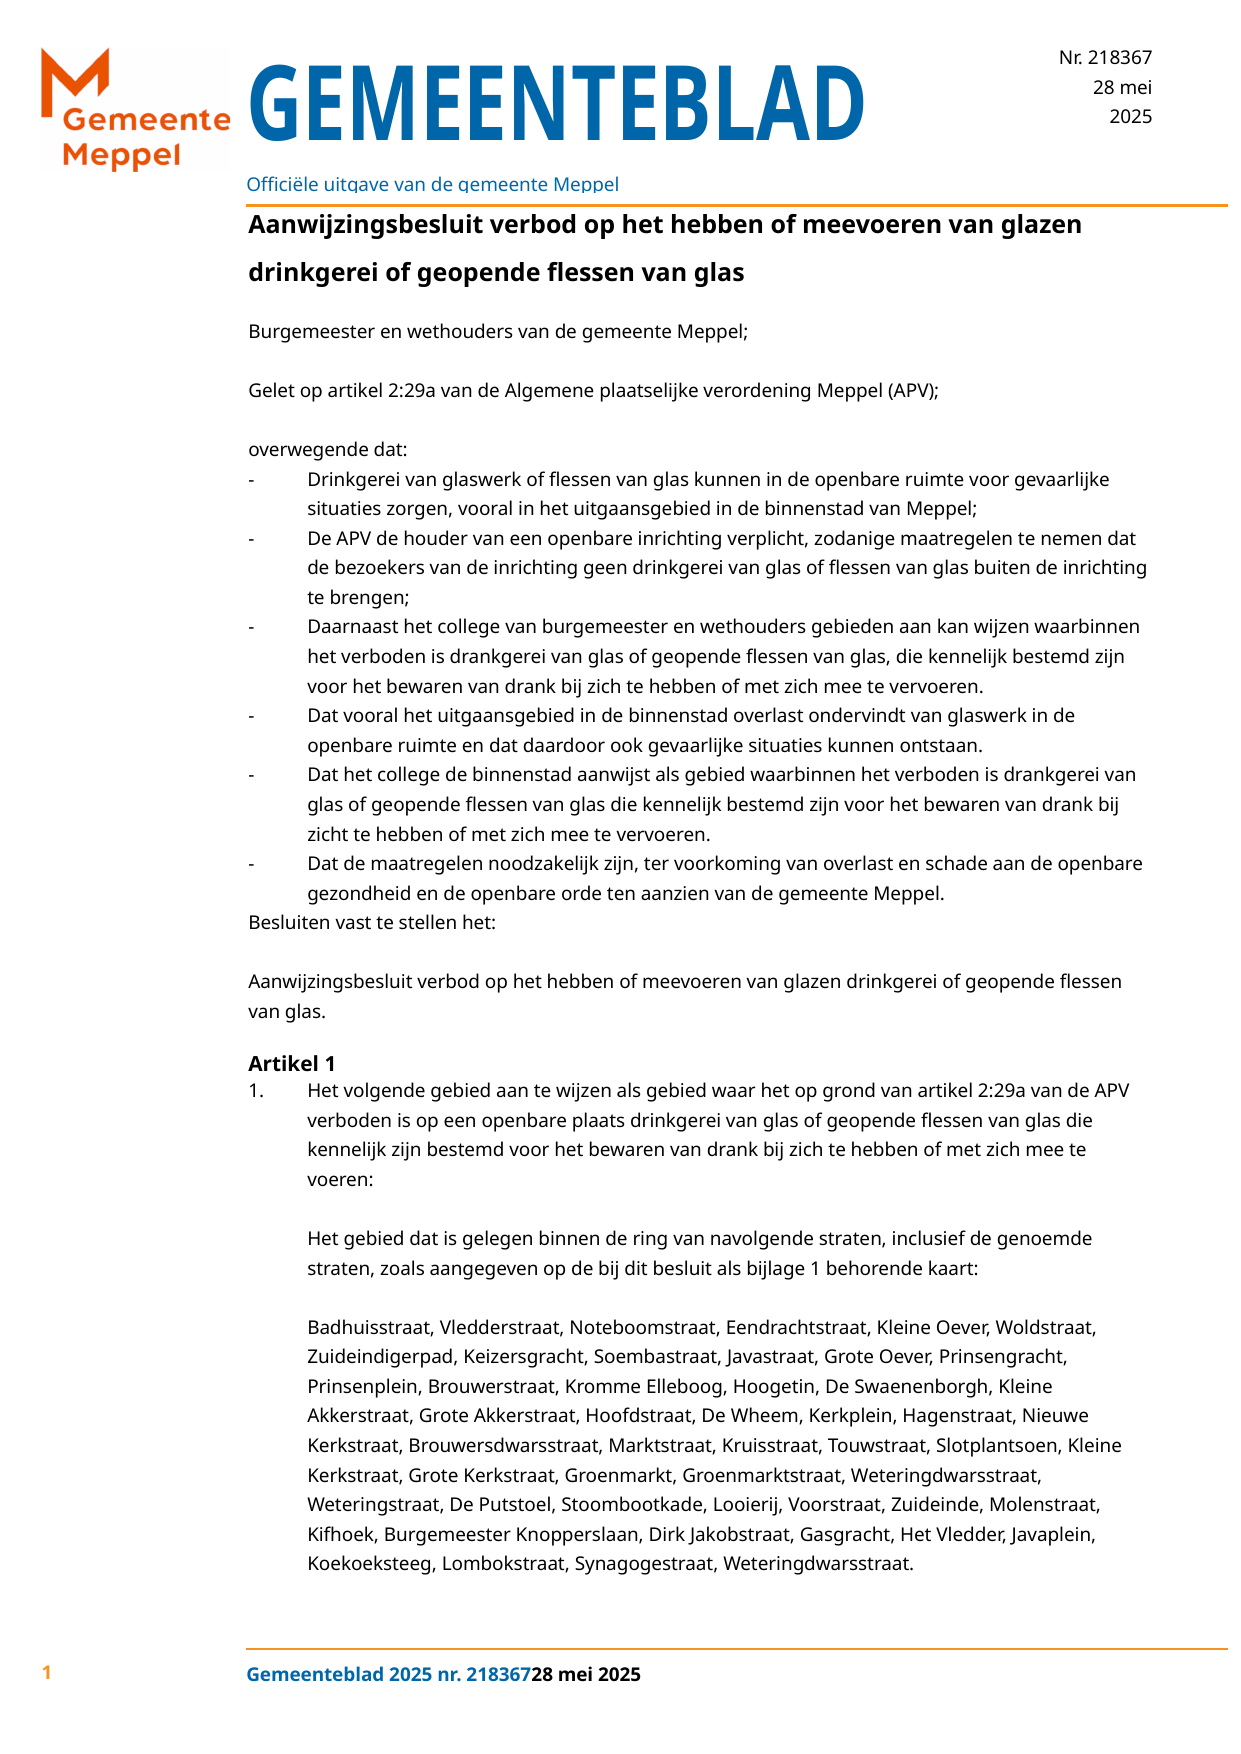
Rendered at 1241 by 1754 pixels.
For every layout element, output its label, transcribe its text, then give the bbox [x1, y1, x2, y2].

text Aanwijzingsbesluit verbod op het hebben of meevoeren van glazen drinkgerei of geopende flessen van glas. [248, 969, 1152, 1024]
picture [41, 47, 231, 172]
text Artikel 1 [248, 1049, 1152, 1077]
list Dat vooral het uitgaansgebied in de binnenstad overlast ondervindt van glaswerk in de openbare ruimte en dat daardoor ook gevaarlijke situaties kunnen ontstaan. [248, 702, 1152, 758]
list Dat de maatregelen noodzakelijk zijn, ter voorkoming van overlast en schade aan de openbare gezondheid en de openbare orde ten aanzien van de gemeente Meppel. [248, 850, 1152, 906]
text Besluiten vast te stellen het: [248, 909, 1152, 935]
list Dat het college de binnenstad aanwijst als gebied waarbinnen het verboden is drankgerei van glas of geopende flessen van glas die kennelijk bestemd zijn voor het bewaren van drank bij zicht te hebben of met zich mee te vervoeren. [248, 762, 1152, 847]
text Aanwijzingsbesluit verbod op het hebben of meevoeren van glazen drinkgerei of geopende flessen van glas [248, 207, 1152, 288]
list Het volgende gebied aan te wijzen als gebied waar het op grond van artikel 2:29a van de APV verboden is op een openbare plaats drinkgerei van glas of geopende flessen van glas die kennelijk zijn bestemd voor het bewaren van drank bij zich te hebben of met zich mee te voeren: [248, 1077, 1152, 1192]
list Drinkgerei van glaswerk of flessen van glas kunnen in de openbare ruimte voor gevaarlijke situaties zorgen, vooral in het uitgaansgebied in de binnenstad van Meppel; [248, 466, 1152, 521]
list De APV de houder van een openbare inrichting verplicht, zodanige maatregelen te nemen dat de bezoekers van de inrichting geen drinkgerei van glas of flessen van glas buiten de inrichting te brengen; [248, 525, 1152, 610]
text Gelet op artikel 2:29a van de Algemene plaatselijke verordening Meppel (APV); [248, 377, 1152, 403]
list Het gebied dat is gelegen binnen de ring van navolgende straten, inclusief de genoemde straten, zoals aangegeven op de bij dit besluit als bijlage 1 behorende kaart: [248, 1225, 1152, 1280]
list Badhuisstraat, Vledderstraat, Noteboomstraat, Eendrachtstraat, Kleine Oever, Woldstraat, Zuideindigerpad, Keizersgracht, Soembastraat, Javastraat, Grote Oever, Prinsengracht, Prinsenplein, Brouwerstraat, Kromme Elleboog, Hoogetin, De Swaenenborgh, Kleine Akkerstraat, Grote Akkerstraat, Hoofdstraat, De Wheem, Kerkplein, Hagenstraat, Nieuwe Kerkstraat, Brouwersdwarsstraat, Marktstraat, Kruisstraat, Touwstraat, Slotplantsoen, Kleine Kerkstraat, Grote Kerkstraat, Groenmarkt, Groenmarktstraat, Weteringdwarsstraat, Weteringstraat, De Putstoel, Stoombootkade, Looierij, Voorstraat, Zuideinde, Molenstraat, Kifhoek, Burgemeester Knopperslaan, Dirk Jakobstraat, Gasgracht, Het Vledder, Javaplein, Koekoeksteeg, Lombokstraat, Synagogestraat, Weteringdwarsstraat. [248, 1314, 1152, 1576]
list Daarnaast het college van burgemeester en wethouders gebieden aan kan wijzen waarbinnen het verboden is drankgerei van glas of geopende flessen van glas, die kennelijk bestemd zijn voor het bewaren van drank bij zich te hebben of met zich mee te vervoeren. [248, 614, 1152, 699]
text overwegende dat: [248, 436, 1152, 462]
text Burgemeester en wethouders van de gemeente Meppel; [248, 318, 1152, 344]
